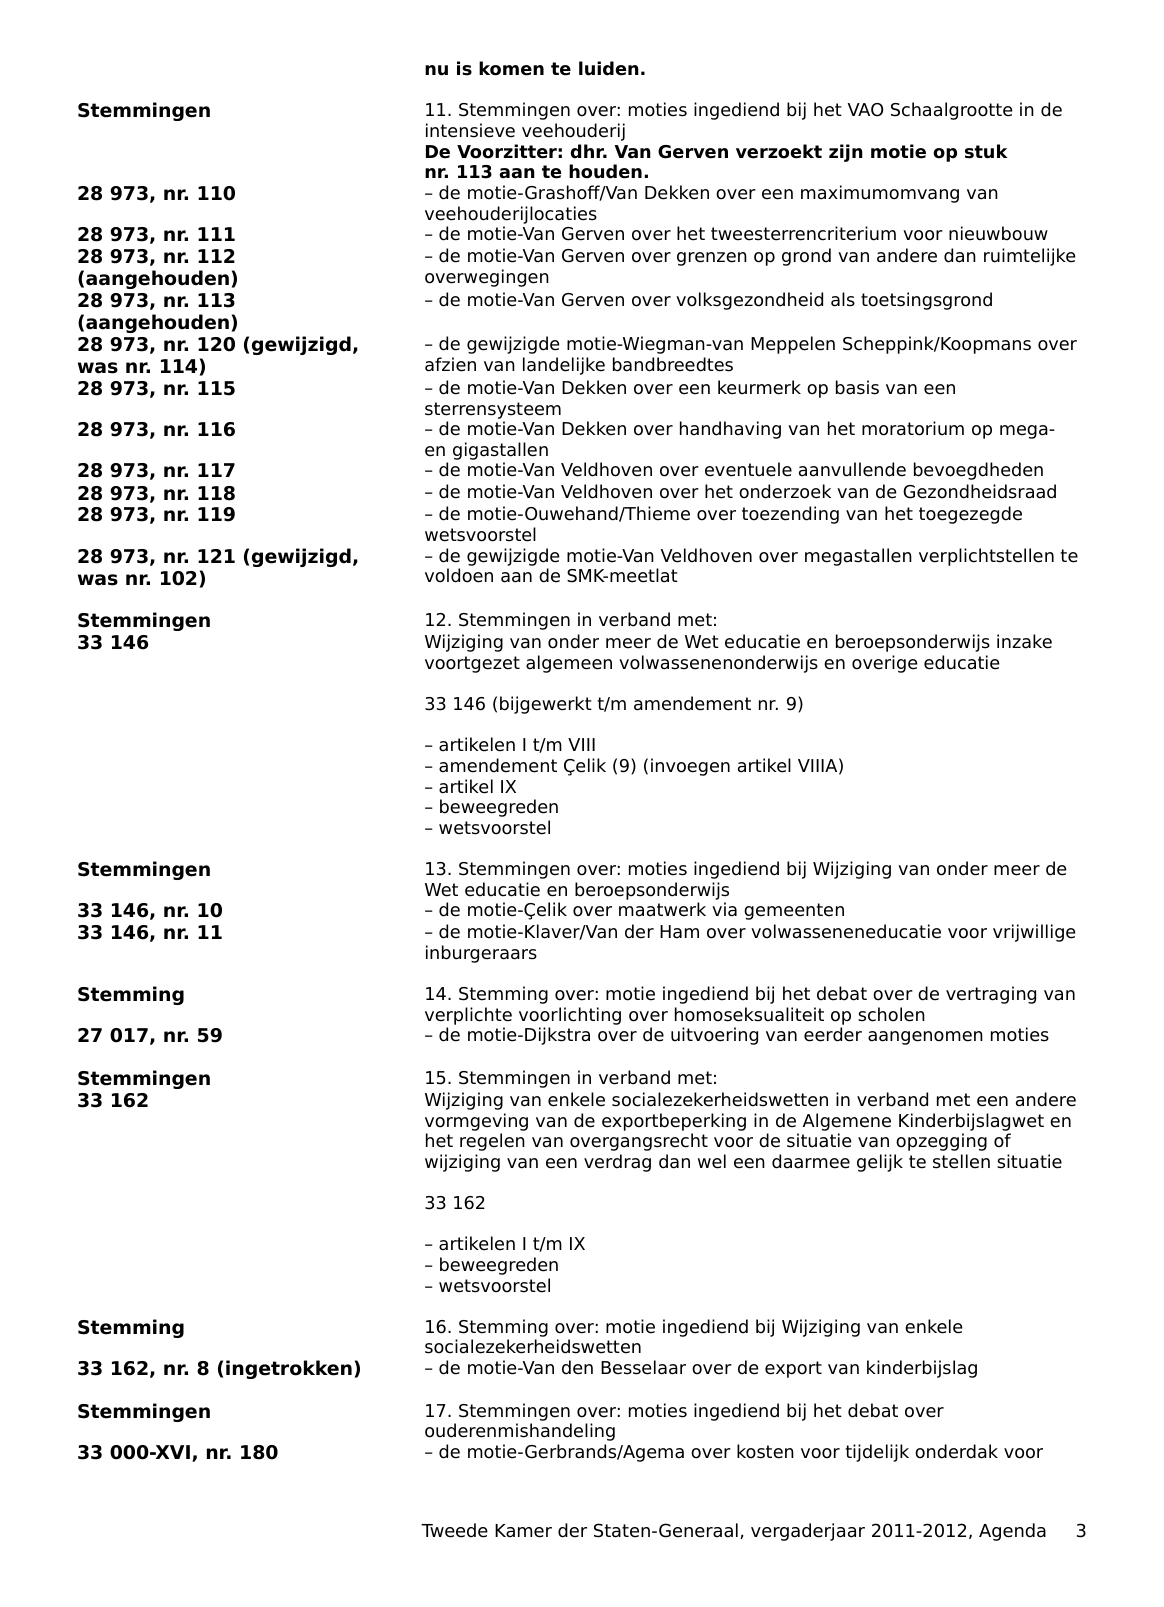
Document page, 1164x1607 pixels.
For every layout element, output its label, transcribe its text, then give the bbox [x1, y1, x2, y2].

table_cell [418, 1214, 1087, 1234]
table_cell 33 162 [77, 1090, 401, 1172]
table_cell [401, 1442, 418, 1464]
table_cell [401, 460, 418, 482]
table_cell [418, 674, 1087, 694]
table_cell [401, 756, 418, 777]
table_cell [418, 1173, 1087, 1193]
table_cell [401, 419, 418, 460]
table_cell [401, 1193, 418, 1214]
table_cell – de motie-Dijkstra over de uitvoering van eerder aangenomen moties [418, 1025, 1087, 1047]
table_cell Stemming [77, 1317, 401, 1358]
table_cell 33 146, nr. 10 [77, 900, 401, 922]
table_cell Stemmingen [77, 610, 401, 632]
table_cell – wetsvoorstel [418, 1276, 1087, 1296]
table_cell [77, 735, 401, 756]
table_cell [418, 1296, 1087, 1317]
table_cell [401, 632, 418, 673]
table_cell [418, 1048, 1087, 1068]
table_cell 16. Stemming over: motie ingediend bij Wijziging van enkele socialezekerheidswetten [418, 1317, 1087, 1358]
table_cell 28 973, nr. 112 (aangehouden) [77, 246, 401, 290]
table_cell [401, 1317, 418, 1358]
table_cell – de motie-Çelik over maatwerk via gemeenten [418, 900, 1087, 922]
table_cell [77, 797, 401, 818]
table_cell – wetsvoorstel [418, 818, 1087, 838]
table_cell Stemmingen [77, 1401, 401, 1442]
table_cell [77, 1234, 401, 1255]
table_cell [418, 715, 1087, 735]
table_cell [77, 674, 401, 694]
table_cell – de motie-Ouwehand/Thieme over toezending van het toegezegde wetsvoorstel [418, 504, 1087, 546]
table_cell [401, 483, 418, 504]
table_cell 17. Stemmingen over: moties ingediend bij het debat over ouderenmishandeling [418, 1401, 1087, 1442]
table_cell [401, 1358, 418, 1380]
table_cell [77, 590, 401, 610]
table_cell [401, 59, 418, 80]
table_cell [77, 1296, 401, 1317]
table_cell [401, 1048, 418, 1068]
table_cell [77, 1380, 401, 1401]
table_cell – de motie-Van Gerven over volksgezondheid als toetsingsgrond [418, 290, 1087, 334]
table_cell nu is komen te luiden. [418, 59, 1087, 80]
table_cell [401, 1234, 418, 1255]
table_cell [401, 334, 418, 378]
table_cell 28 973, nr. 118 [77, 483, 401, 504]
table_cell 33 146 [77, 632, 401, 673]
table_cell [418, 80, 1087, 100]
table_cell [77, 1193, 401, 1214]
table_cell [401, 900, 418, 922]
table_cell [401, 1214, 418, 1234]
table_cell 28 973, nr. 117 [77, 460, 401, 482]
table_cell [401, 797, 418, 818]
table_cell [77, 142, 401, 183]
table_cell [77, 1214, 401, 1234]
table_cell [77, 694, 401, 715]
table_cell [401, 984, 418, 1025]
table_cell [401, 1401, 418, 1442]
table_cell [77, 818, 401, 838]
table_cell [401, 674, 418, 694]
table_cell – de motie-Van Dekken over een keurmerk op basis van een sterrensysteem [418, 378, 1087, 419]
table_cell [401, 590, 418, 610]
table_cell – amendement Çelik (9) (invoegen artikel VIIIA) [418, 756, 1087, 777]
table_cell 28 973, nr. 116 [77, 419, 401, 460]
table_cell [401, 80, 418, 100]
table_cell – de gewijzigde motie-Van Veldhoven over megastallen verplichtstellen te voldoen aan de SMK-meetlat [418, 546, 1087, 589]
table_cell [77, 1173, 401, 1193]
table_cell – de motie-Gerbrands/Agema over kosten voor tijdelijk onderdak voor [418, 1442, 1087, 1464]
table_cell [418, 590, 1087, 610]
table_cell [77, 964, 401, 984]
table_cell 27 017, nr. 59 [77, 1025, 401, 1047]
table_cell 14. Stemming over: motie ingediend bij het debat over de vertraging van verplichte voorlichting over homoseksualiteit op scholen [418, 984, 1087, 1025]
table_cell [77, 715, 401, 735]
table_cell [401, 859, 418, 900]
table_cell – de motie-Van Veldhoven over het onderzoek van de Gezondheidsraad [418, 483, 1087, 504]
table_cell [401, 1380, 418, 1401]
table_cell – de motie-Van Veldhoven over eventuele aanvullende bevoegdheden [418, 460, 1087, 482]
table_cell [401, 1025, 418, 1047]
table_cell 28 973, nr. 119 [77, 504, 401, 546]
table_cell – artikelen I t/m VIII [418, 735, 1087, 756]
table_cell 12. Stemmingen in verband met: [418, 610, 1087, 632]
table_cell [401, 1068, 418, 1090]
table_cell 33 146, nr. 11 [77, 922, 401, 963]
table_cell 28 973, nr. 111 [77, 224, 401, 246]
table_cell [401, 922, 418, 963]
table_cell [401, 246, 418, 290]
table_cell De Voorzitter: dhr. Van Gerven verzoekt zijn motie op stuk nr. 113 aan te houden. [418, 142, 1087, 183]
table_cell [77, 839, 401, 859]
table_cell [401, 735, 418, 756]
table_cell 33 000-XVI, nr. 180 [77, 1442, 401, 1464]
table_cell [418, 964, 1087, 984]
table_cell 28 973, nr. 115 [77, 378, 401, 419]
table_cell [77, 80, 401, 100]
table_cell – de gewijzigde motie-Wiegman-van Meppelen Scheppink/Koopmans over afzien van landelijke bandbreedtes [418, 334, 1087, 378]
table_cell [77, 1048, 401, 1068]
table_cell [401, 777, 418, 797]
table_cell 28 973, nr. 121 (gewijzigd, was nr. 102) [77, 546, 401, 589]
table_cell 33 146 (bijgewerkt t/m amendement nr. 9) [418, 694, 1087, 715]
table_cell – de motie-Van Dekken over handhaving van het moratorium op mega- en gigastallen [418, 419, 1087, 460]
table_cell [401, 290, 418, 334]
table_cell 33 162, nr. 8 (ingetrokken) [77, 1358, 401, 1380]
table_cell – artikel IX [418, 777, 1087, 797]
table_cell [401, 610, 418, 632]
table_cell [401, 818, 418, 838]
table_cell [77, 1255, 401, 1276]
table_cell Stemming [77, 984, 401, 1025]
table_cell [401, 504, 418, 546]
table_cell [401, 964, 418, 984]
table_cell – beweegreden [418, 1255, 1087, 1276]
table_cell [77, 777, 401, 797]
table_cell [77, 756, 401, 777]
table_cell [418, 839, 1087, 859]
table_cell [401, 1276, 418, 1296]
table_cell 28 973, nr. 110 [77, 183, 401, 224]
table_cell 13. Stemmingen over: moties ingediend bij Wijziging van onder meer de Wet educatie en beroepsonderwijs [418, 859, 1087, 900]
table_cell – artikelen I t/m IX [418, 1234, 1087, 1255]
table_cell Wijziging van enkele socialezekerheidswetten in verband met een andere vormgeving van de exportbeperking in de Algemene Kinderbijslagwet en het regelen van overgangsrecht voor de situatie van opzegging of wijziging van een verdrag dan wel een daarmee gelijk te stellen situatie [418, 1090, 1087, 1172]
table_cell [401, 100, 418, 142]
table_cell 11. Stemmingen over: moties ingediend bij het VAO Schaalgrootte in de intensieve veehouderij [418, 100, 1087, 142]
table_cell – de motie-Klaver/Van der Ham over volwasseneneducatie voor vrijwillige inburgeraars [418, 922, 1087, 963]
table_cell [401, 183, 418, 224]
table_cell [401, 1090, 418, 1172]
table_cell [401, 694, 418, 715]
table_cell 15. Stemmingen in verband met: [418, 1068, 1087, 1090]
table_cell [401, 378, 418, 419]
table_cell [401, 715, 418, 735]
table_cell – de motie-Grashoff/Van Dekken over een maximumomvang van veehouderijlocaties [418, 183, 1087, 224]
table_cell 33 162 [418, 1193, 1087, 1214]
table_cell – de motie-Van den Besselaar over de export van kinderbijslag [418, 1358, 1087, 1380]
table_cell [77, 59, 401, 80]
table_cell [401, 142, 418, 183]
table_cell – de motie-Van Gerven over grenzen op grond van andere dan ruimtelijke overwegingen [418, 246, 1087, 290]
table_cell [401, 1296, 418, 1317]
table_cell Wijziging van onder meer de Wet educatie en beroepsonderwijs inzake voortgezet algemeen volwassenenonderwijs en overige educatie [418, 632, 1087, 673]
table_cell – beweegreden [418, 797, 1087, 818]
table_cell Stemmingen [77, 100, 401, 142]
table_cell – de motie-Van Gerven over het tweesterrencriterium voor nieuwbouw [418, 224, 1087, 246]
table_cell [401, 839, 418, 859]
table_cell 28 973, nr. 120 (gewijzigd, was nr. 114) [77, 334, 401, 378]
table_cell [401, 224, 418, 246]
table_cell Stemmingen [77, 859, 401, 900]
table_cell Stemmingen [77, 1068, 401, 1090]
table_cell [77, 1276, 401, 1296]
table_cell [401, 1173, 418, 1193]
table_cell 28 973, nr. 113 (aangehouden) [77, 290, 401, 334]
table_cell [401, 546, 418, 589]
table_cell [418, 1380, 1087, 1401]
table_cell [401, 1255, 418, 1276]
